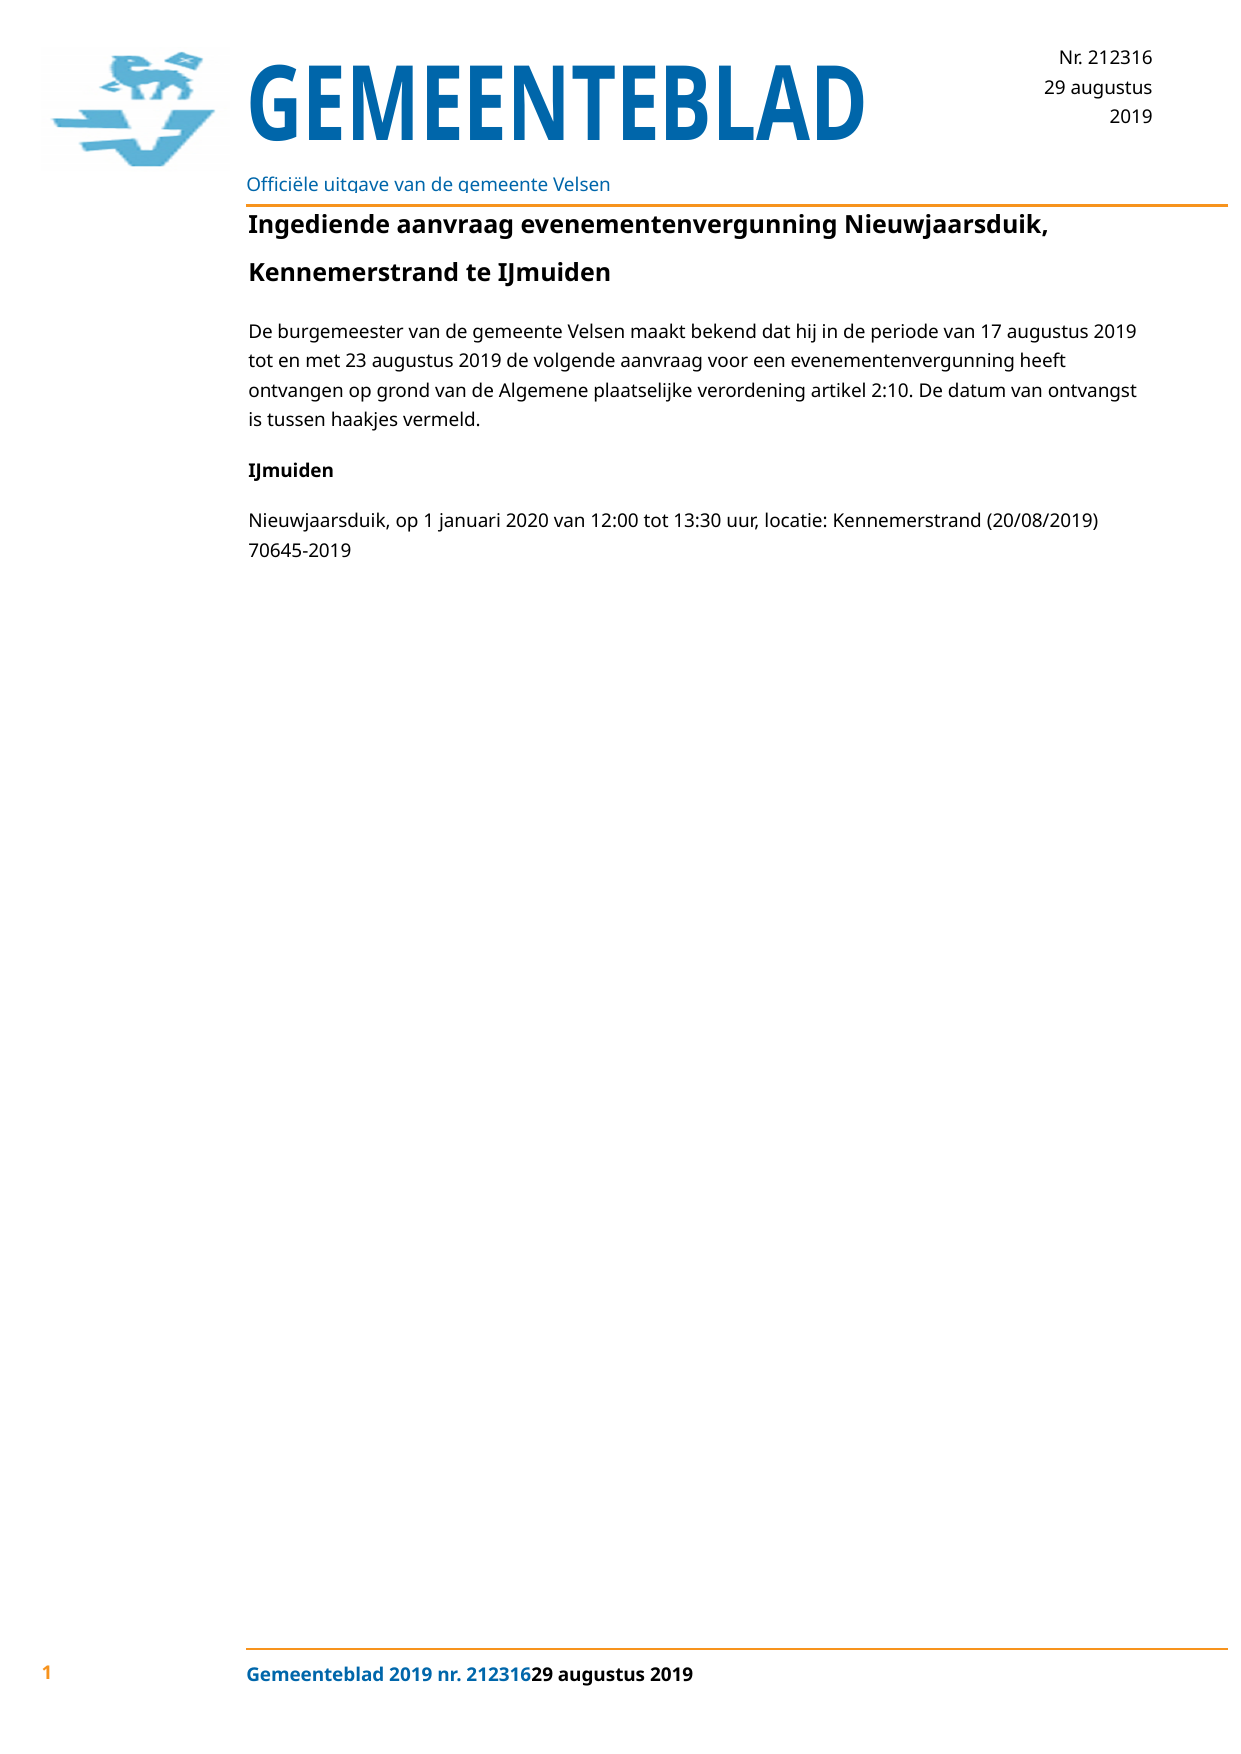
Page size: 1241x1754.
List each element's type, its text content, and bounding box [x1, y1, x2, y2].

text Ingediende aanvraag evenementenvergunning Nieuwjaarsduik, Kennemerstrand te IJmuiden [248, 207, 1152, 288]
text IJmuiden [248, 457, 1152, 483]
text Nieuwjaarsduik, op 1 januari 2020 van 12:00 tot 13:30 uur, locatie: Kennemerstrand (20/08/2019) 70645-2019 [248, 507, 1152, 563]
text De burgemeester van de gemeente Velsen maakt bekend dat hij in de periode van 17 augustus 2019 tot en met 23 augustus 2019 de volgende aanvraag voor een evenementenvergunning heeft ontvangen op grond van de Algemene plaatselijke verordening artikel 2:10. De datum van ontvangst is tussen haakjes vermeld. [248, 318, 1152, 432]
picture [41, 47, 231, 172]
